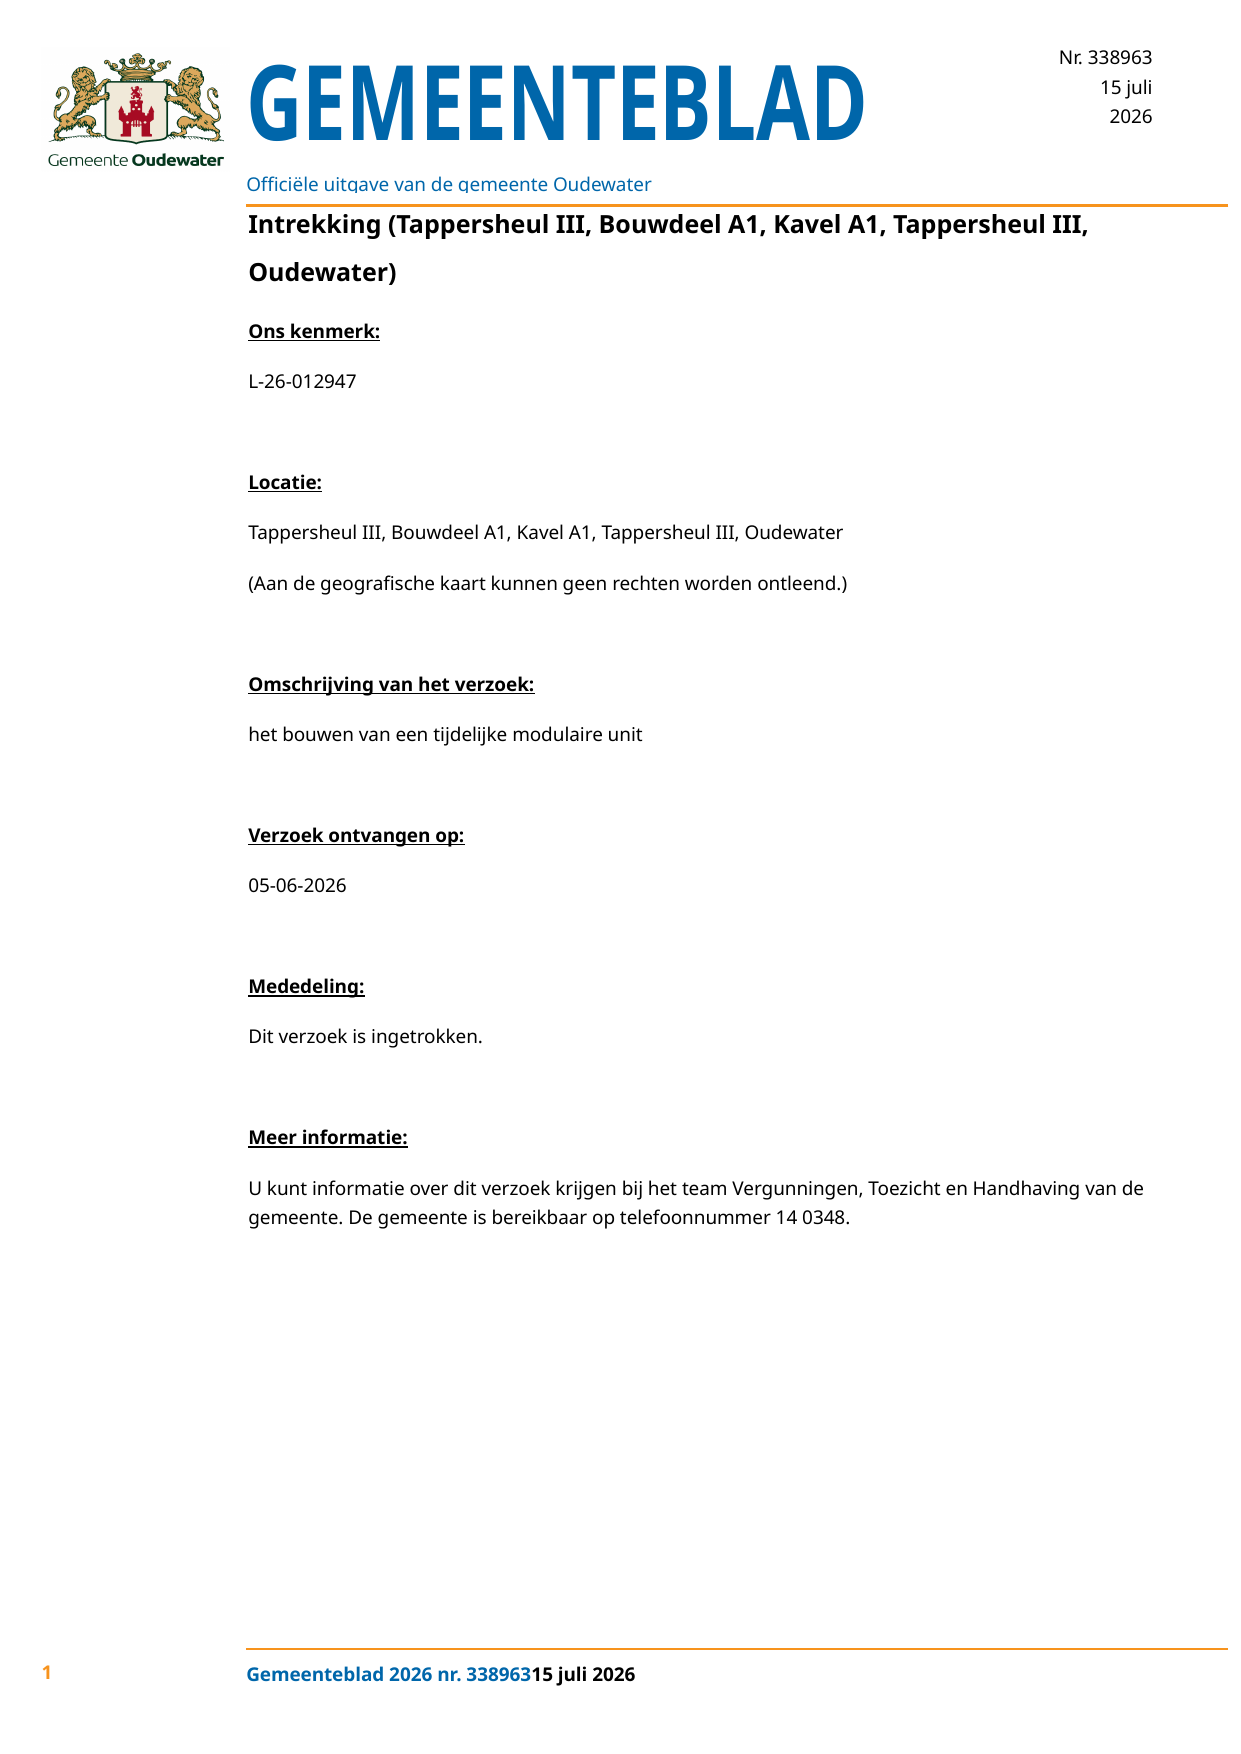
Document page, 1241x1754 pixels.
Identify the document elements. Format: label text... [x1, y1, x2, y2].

text Ons kenmerk: [248, 318, 1152, 344]
text (Aan de geografische kaart kunnen geen rechten worden ontleend.) [248, 570, 1152, 596]
text L-26-012947 [248, 368, 1152, 394]
text Verzoek ontvangen op: [248, 822, 1152, 848]
text Meer informatie: [248, 1124, 1152, 1150]
text Dit verzoek is ingetrokken. [248, 1024, 1152, 1049]
text Omschrijving van het verzoek: [248, 671, 1152, 697]
picture [41, 47, 231, 172]
text 05-06-2026 [248, 872, 1152, 898]
text Mededeling: [248, 973, 1152, 999]
text het bouwen van een tijdelijke modulaire unit [248, 721, 1152, 747]
text Tappersheul III, Bouwdeel A1, Kavel A1, Tappersheul III, Oudewater [248, 519, 1152, 545]
text U kunt informatie over dit verzoek krijgen bij het team Vergunningen, Toezicht en Handhaving van de gemeente. De gemeente is bereikbaar op telefoonnummer 14 0348. [248, 1175, 1152, 1230]
text Locatie: [248, 469, 1152, 495]
text Intrekking (Tappersheul III, Bouwdeel A1, Kavel A1, Tappersheul III, Oudewater) [248, 207, 1152, 288]
